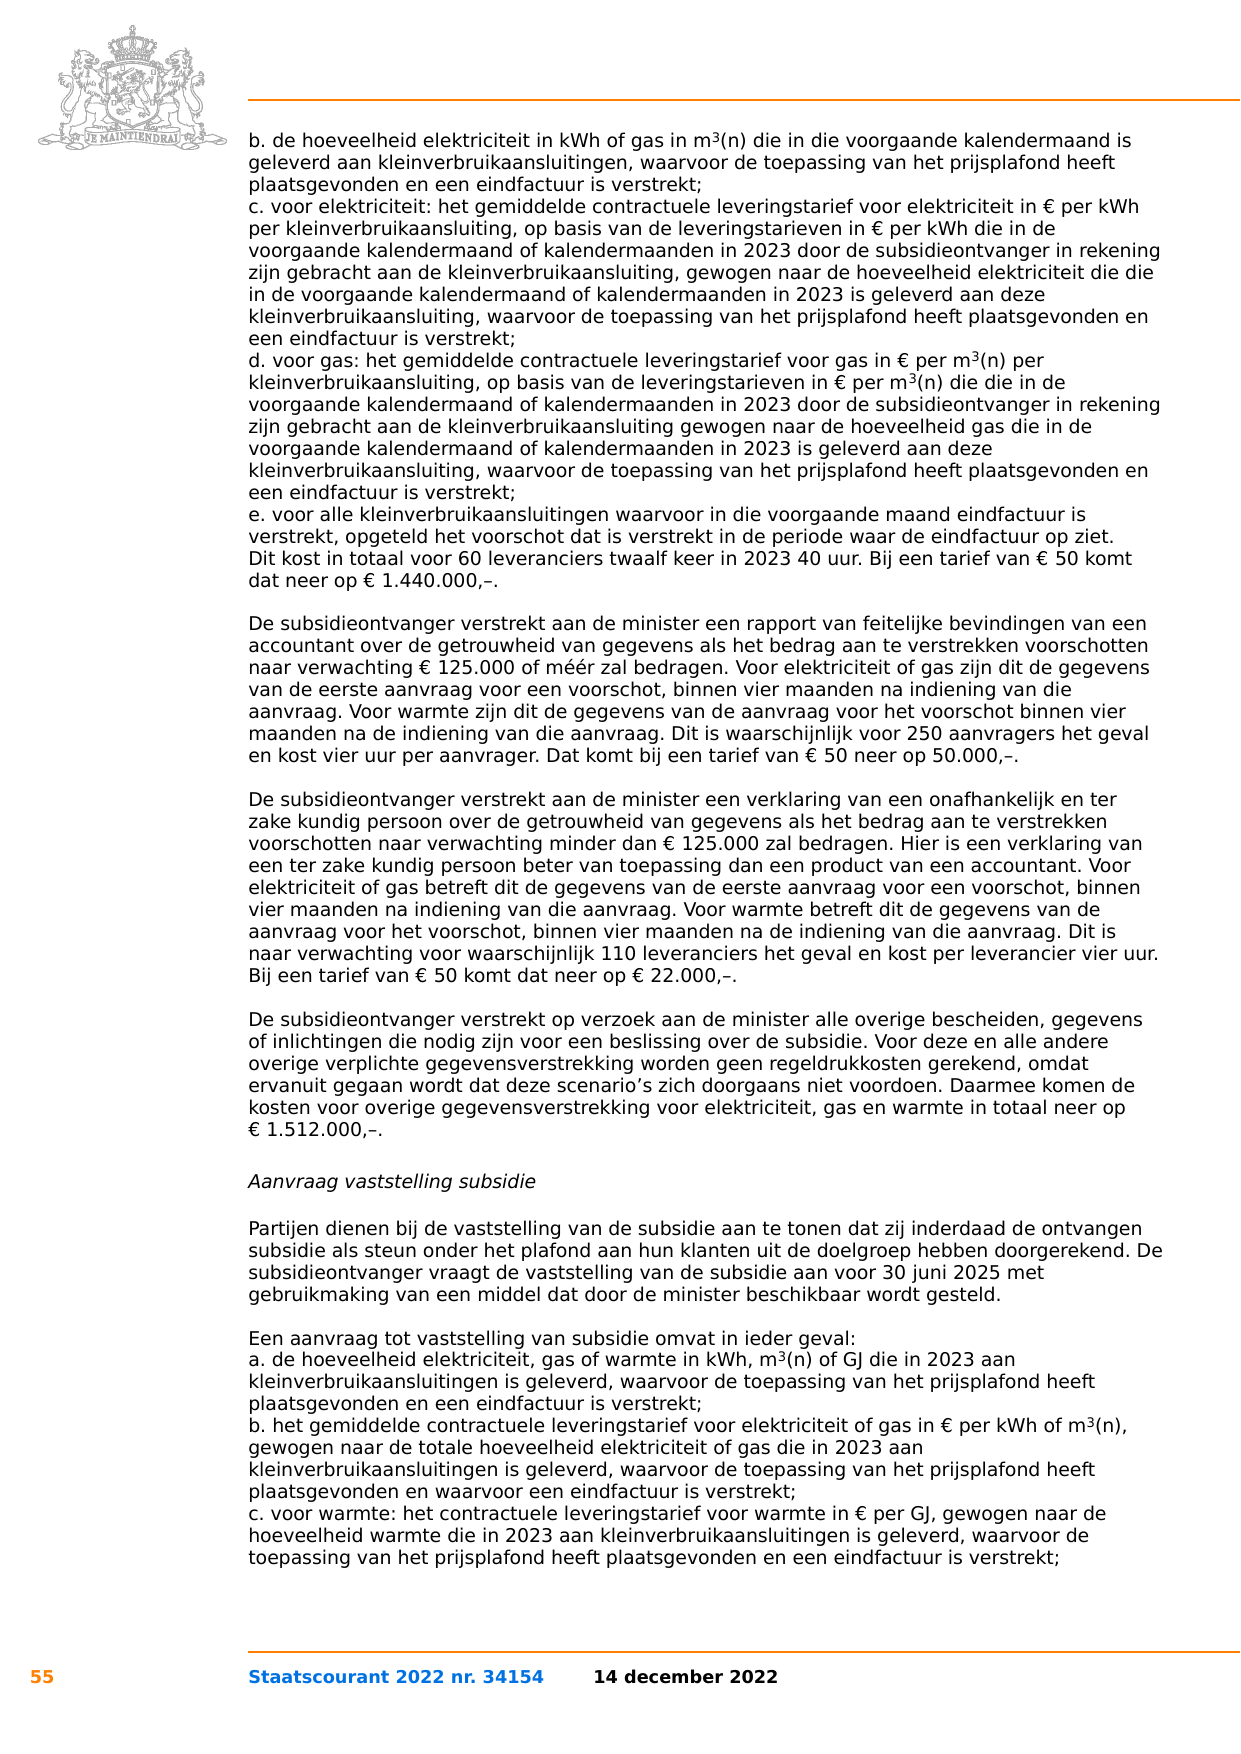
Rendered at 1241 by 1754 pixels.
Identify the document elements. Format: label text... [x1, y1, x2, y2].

text b. de hoeveelheid elektriciteit in kWh of gas in m3(n) die in die voorgaande kalendermaand is geleverd aan kleinverbruikaansluitingen, waarvoor de toepassing van het prijsplafond heeft plaatsgevonden en een eindfactuur is verstrekt; [248, 130, 1163, 196]
text e. voor alle kleinverbruikaansluitingen waarvoor in die voorgaande maand eindfactuur is verstrekt, opgeteld het voorschot dat is verstrekt in de periode waar de eindfactuur op ziet. [248, 503, 1163, 547]
text De subsidieontvanger verstrekt aan de minister een rapport van feitelijke bevindingen van een accountant over de getrouwheid van gegevens als het bedrag aan te verstrekken voorschotten naar verwachting € 125.000 of méér zal bedragen. Voor elektriciteit of gas zijn dit de gegevens van de eerste aanvraag voor een voorschot, binnen vier maanden na indiening van die aanvraag. Voor warmte zijn dit de gegevens van de aanvraag voor het voorschot binnen vier maanden na de indiening van die aanvraag. Dit is waarschijnlijk voor 250 aanvragers het geval en kost vier uur per aanvrager. Dat komt bij een tarief van € 50 neer op 50.000,–. [248, 613, 1163, 767]
text Partijen dienen bij de vaststelling van de subsidie aan te tonen dat zij inderdaad de ontvangen subsidie als steun onder het plafond aan hun klanten uit de doelgroep hebben doorgerekend. De subsidieontvanger vraagt de vaststelling van de subsidie aan voor 30 juni 2025 met gebruikmaking van een middel dat door de minister beschikbaar wordt gesteld. [248, 1218, 1163, 1306]
picture [38, 25, 227, 150]
text De subsidieontvanger verstrekt op verzoek aan de minister alle overige bescheiden, gegevens of inlichtingen die nodig zijn voor een beslissing over de subsidie. Voor deze en alle andere overige verplichte gegevensverstrekking worden geen regeldrukkosten gerekend, omdat ervanuit gegaan wordt dat deze scenario’s zich doorgaans niet voordoen. Daarmee komen de kosten voor overige gegevensverstrekking voor elektriciteit, gas en warmte in totaal neer op € 1.512.000,–. [248, 1009, 1163, 1141]
text De subsidieontvanger verstrekt aan de minister een verklaring van een onafhankelijk en ter zake kundig persoon over de getrouwheid van gegevens als het bedrag aan te verstrekken voorschotten naar verwachting minder dan € 125.000 zal bedragen. Hier is een verklaring van een ter zake kundig persoon beter van toepassing dan een product van een accountant. Voor elektriciteit of gas betreft dit de gegevens van de eerste aanvraag voor een voorschot, binnen vier maanden na indiening van die aanvraag. Voor warmte betreft dit de gegevens van de aanvraag voor het voorschot, binnen vier maanden na de indiening van die aanvraag. Dit is naar verwachting voor waarschijnlijk 110 leveranciers het geval en kost per leverancier vier uur. Bij een tarief van € 50 komt dat neer op € 22.000,–. [248, 789, 1163, 987]
text a. de hoeveelheid elektriciteit, gas of warmte in kWh, m3(n) of GJ die in 2023 aan kleinverbruikaansluitingen is geleverd, waarvoor de toepassing van het prijsplafond heeft plaatsgevonden en een eindfactuur is verstrekt; [248, 1349, 1163, 1415]
text c. voor elektriciteit: het gemiddelde contractuele leveringstarief voor elektriciteit in € per kWh per kleinverbruikaansluiting, op basis van de leveringstarieven in € per kWh die in de voorgaande kalendermaand of kalendermaanden in 2023 door de subsidieontvanger in rekening zijn gebracht aan de kleinverbruikaansluiting, gewogen naar de hoeveelheid elektriciteit die die in de voorgaande kalendermaand of kalendermaanden in 2023 is geleverd aan deze kleinverbruikaansluiting, waarvoor de toepassing van het prijsplafond heeft plaatsgevonden en een eindfactuur is verstrekt; [248, 196, 1163, 350]
text c. voor warmte: het contractuele leveringstarief voor warmte in € per GJ, gewogen naar de hoeveelheid warmte die in 2023 aan kleinverbruikaansluitingen is geleverd, waarvoor de toepassing van het prijsplafond heeft plaatsgevonden en een eindfactuur is verstrekt; [248, 1503, 1163, 1569]
text b. het gemiddelde contractuele leveringstarief voor elektriciteit of gas in € per kWh of m3(n), gewogen naar de totale hoeveelheid elektriciteit of gas die in 2023 aan kleinverbruikaansluitingen is geleverd, waarvoor de toepassing van het prijsplafond heeft plaatsgevonden en waarvoor een eindfactuur is verstrekt; [248, 1415, 1163, 1503]
text Dit kost in totaal voor 60 leveranciers twaalf keer in 2023 40 uur. Bij een tarief van € 50 komt dat neer op € 1.440.000,–. [248, 547, 1163, 591]
text d. voor gas: het gemiddelde contractuele leveringstarief voor gas in € per m3(n) per kleinverbruikaansluiting, op basis van de leveringstarieven in € per m3(n) die die in de voorgaande kalendermaand of kalendermaanden in 2023 door de subsidieontvanger in rekening zijn gebracht aan de kleinverbruikaansluiting gewogen naar de hoeveelheid gas die in de voorgaande kalendermaand of kalendermaanden in 2023 is geleverd aan deze kleinverbruikaansluiting, waarvoor de toepassing van het prijsplafond heeft plaatsgevonden en een eindfactuur is verstrekt; [248, 350, 1163, 503]
text Een aanvraag tot vaststelling van subsidie omvat in ieder geval: [248, 1327, 1163, 1349]
subtitle Aanvraag vaststelling subsidie [248, 1171, 1163, 1193]
